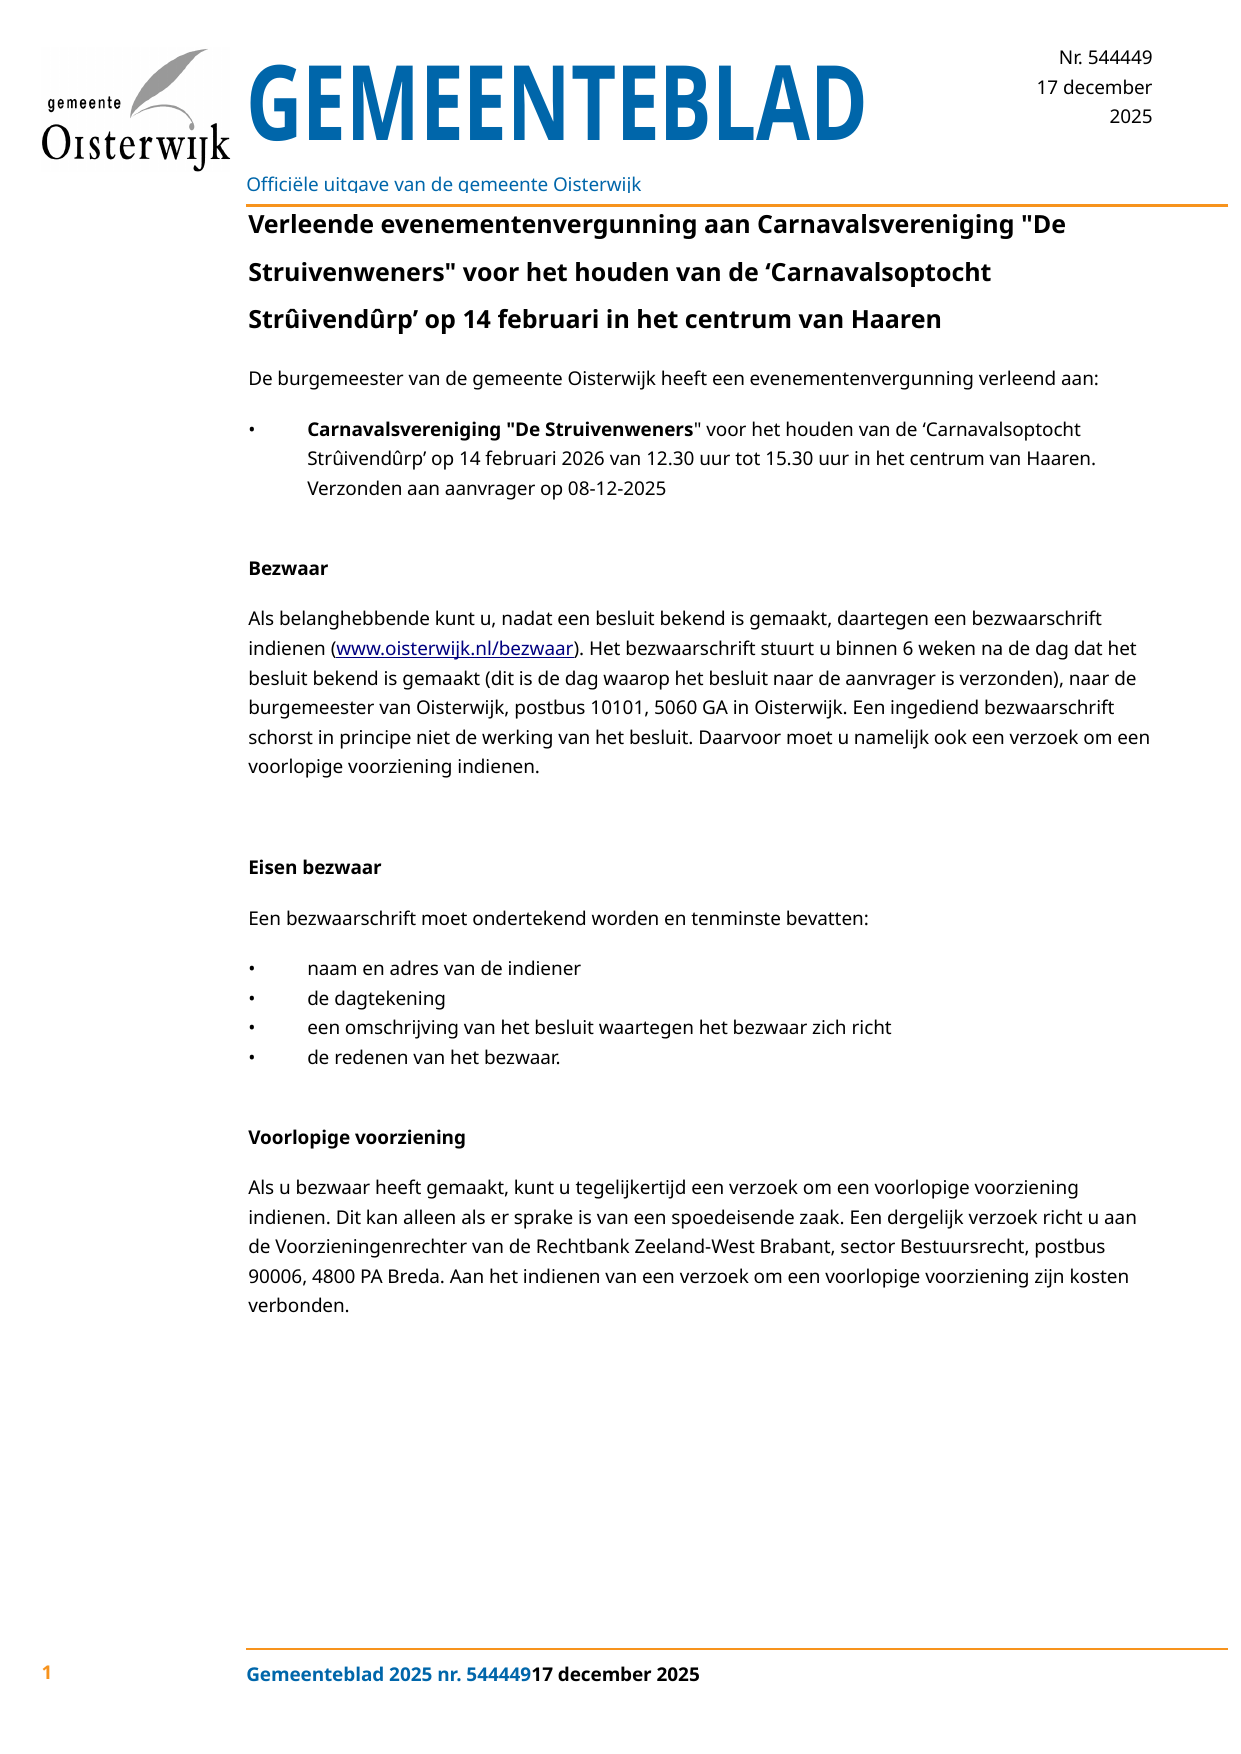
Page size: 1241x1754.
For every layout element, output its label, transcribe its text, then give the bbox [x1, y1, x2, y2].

text Bezwaar [248, 555, 1152, 581]
text Voorlopige voorziening [248, 1124, 1152, 1149]
picture [41, 47, 231, 172]
list Carnavalsvereniging "De Struivenweners" voor het houden van de ‘Carnavalsoptocht Strûivendûrp’ op 14 februari 2026 van 12.30 uur tot 15.30 uur in het centrum van Haaren. Verzonden aan aanvrager op 08-12-2025 [248, 416, 1152, 501]
text Verleende evenementenvergunning aan Carnavalsvereniging "De Struivenweners" voor het houden van de ‘Carnavalsoptocht Strûivendûrp’ op 14 februari in het centrum van Haaren [248, 207, 1152, 336]
list de redenen van het bezwaar. [248, 1044, 1152, 1069]
list naam en adres van de indiener [248, 955, 1152, 981]
text Een bezwaarschrift moet ondertekend worden en tenminste bevatten: [248, 905, 1152, 930]
list een omschrijving van het besluit waartegen het bezwaar zich richt [248, 1014, 1152, 1040]
text Als u bezwaar heeft gemaakt, kunt u tegelijkertijd een verzoek om een voorlopige voorziening indienen. Dit kan alleen als er sprake is van een spoedeisende zaak. Een dergelijk verzoek richt u aan de Voorzieningenrechter van de Rechtbank Zeeland-West Brabant, sector Bestuursrecht, postbus 90006, 4800 PA Breda. Aan het indienen van een verzoek om een voorlopige voorziening zijn kosten verbonden. [248, 1174, 1152, 1318]
list de dagtekening [248, 985, 1152, 1010]
text De burgemeester van de gemeente Oisterwijk heeft een evenementenvergunning verleend aan: [248, 366, 1152, 391]
text Eisen bezwaar [248, 854, 1152, 880]
text Als belanghebbende kunt u, nadat een besluit bekend is gemaakt, daartegen een bezwaarschrift indienen (www.oisterwijk.nl/bezwaar). Het bezwaarschrift stuurt u binnen 6 weken na de dag dat het besluit bekend is gemaakt (dit is de dag waarop het besluit naar de aanvrager is verzonden), naar de burgemeester van Oisterwijk, postbus 10101, 5060 GA in Oisterwijk. Een ingediend bezwaarschrift schorst in principe niet de werking van het besluit. Daarvoor moet u namelijk ook een verzoek om een voorlopige voorziening indienen. [248, 606, 1152, 779]
